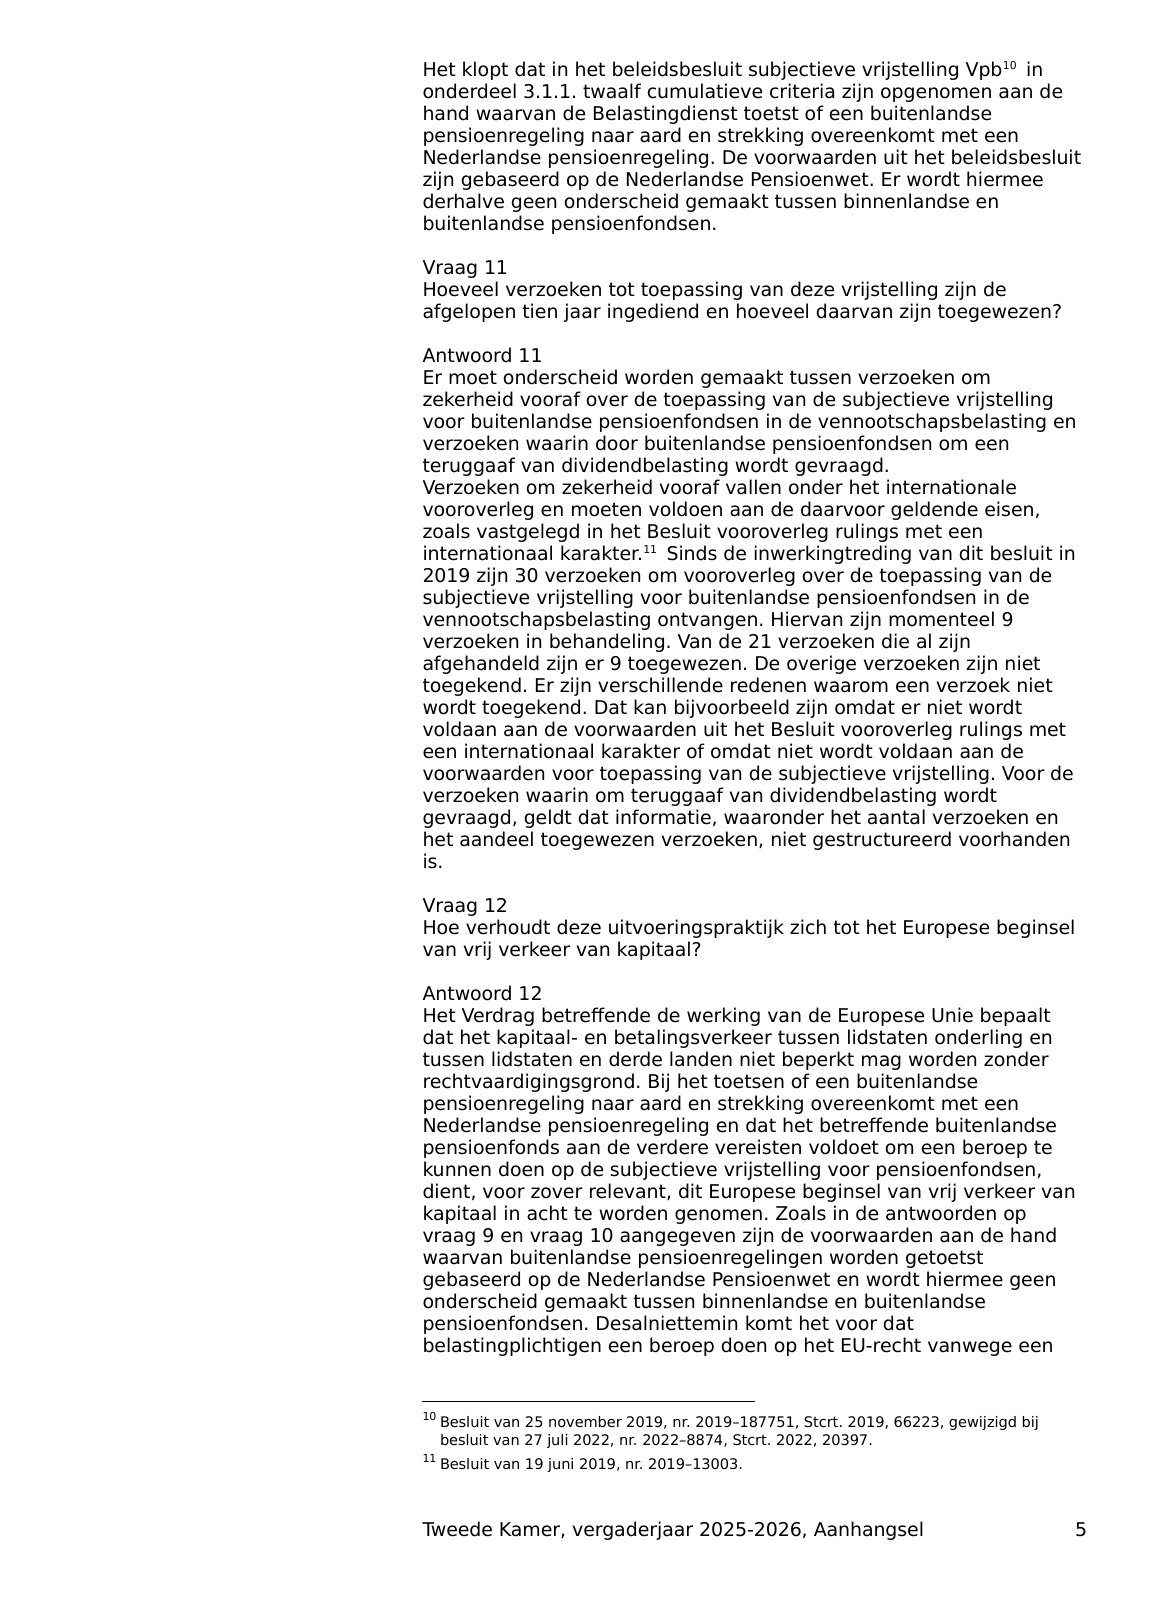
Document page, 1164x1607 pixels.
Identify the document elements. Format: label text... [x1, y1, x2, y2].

text Besluit van 19 juni 2019, nr. 2019–13003. [422, 1452, 1087, 1474]
text Hoe verhoudt deze uitvoeringspraktijk zich tot het Europese beginsel van vrij verkeer van kapitaal? [422, 917, 1087, 961]
text Vraag 11 [422, 257, 1087, 279]
text Hoeveel verzoeken tot toepassing van deze vrijstelling zijn de afgelopen tien jaar ingediend en hoeveel daarvan zijn toegewezen? [422, 279, 1087, 323]
text Antwoord 12 [422, 983, 1087, 1005]
text Het klopt dat in het beleidsbesluit subjectieve vrijstelling Vpb in onderdeel 3.1.1. twaalf cumulatieve criteria zijn opgenomen aan de hand waarvan de Belastingdienst toetst of een buitenlandse pensioenregeling naar aard en strekking overeenkomt met een Nederlandse pensioenregeling. De voorwaarden uit het beleidsbesluit zijn gebaseerd op de Nederlandse Pensioenwet. Er wordt hiermee derhalve geen onderscheid gemaakt tussen binnenlandse en buitenlandse pensioenfondsen. [422, 59, 1087, 235]
text Er moet onderscheid worden gemaakt tussen verzoeken om zekerheid vooraf over de toepassing van de subjectieve vrijstelling voor buitenlandse pensioenfondsen in de vennootschapsbelasting en verzoeken waarin door buitenlandse pensioenfondsen om een teruggaaf van dividendbelasting wordt gevraagd. [422, 367, 1087, 477]
text Verzoeken om zekerheid vooraf vallen onder het internationale vooroverleg en moeten voldoen aan de daarvoor geldende eisen, zoals vastgelegd in het Besluit vooroverleg rulings met een internationaal karakter. Sinds de inwerkingtreding van dit besluit in 2019 zijn 30 verzoeken om vooroverleg over de toepassing van de subjectieve vrijstelling voor buitenlandse pensioenfondsen in de vennootschapsbelasting ontvangen. Hiervan zijn momenteel 9 verzoeken in behandeling. Van de 21 verzoeken die al zijn afgehandeld zijn er 9 toegewezen. De overige verzoeken zijn niet toegekend. Er zijn verschillende redenen waarom een verzoek niet wordt toegekend. Dat kan bijvoorbeeld zijn omdat er niet wordt voldaan aan de voorwaarden uit het Besluit vooroverleg rulings met een internationaal karakter of omdat niet wordt voldaan aan de voorwaarden voor toepassing van de subjectieve vrijstelling. Voor de verzoeken waarin om teruggaaf van dividendbelasting wordt gevraagd, geldt dat informatie, waaronder het aantal verzoeken en het aandeel toegewezen verzoeken, niet gestructureerd voorhanden is. [422, 477, 1087, 873]
text Het Verdrag betreffende de werking van de Europese Unie bepaalt dat het kapitaal- en betalingsverkeer tussen lidstaten onderling en tussen lidstaten en derde landen niet beperkt mag worden zonder rechtvaardigingsgrond. Bij het toetsen of een buitenlandse pensioenregeling naar aard en strekking overeenkomt met een Nederlandse pensioenregeling en dat het betreffende buitenlandse pensioenfonds aan de verdere vereisten voldoet om een beroep te kunnen doen op de subjectieve vrijstelling voor pensioenfondsen, dient, voor zover relevant, dit Europese beginsel van vrij verkeer van kapitaal in acht te worden genomen. Zoals in de antwoorden op vraag 9 en vraag 10 aangegeven zijn de voorwaarden aan de hand waarvan buitenlandse pensioenregelingen worden getoetst gebaseerd op de Nederlandse Pensioenwet en wordt hiermee geen onderscheid gemaakt tussen binnenlandse en buitenlandse pensioenfondsen. Desalniettemin komt het voor dat belastingplichtigen een beroep doen op het EU-recht vanwege een [422, 1005, 1087, 1357]
text Besluit van 25 november 2019, nr. 2019–187751, Stcrt. 2019, 66223, gewijzigd bij besluit van 27 juli 2022, nr. 2022–8874, Stcrt. 2022, 20397. [422, 1410, 1087, 1449]
text Vraag 12 [422, 895, 1087, 917]
text Antwoord 11 [422, 345, 1087, 367]
